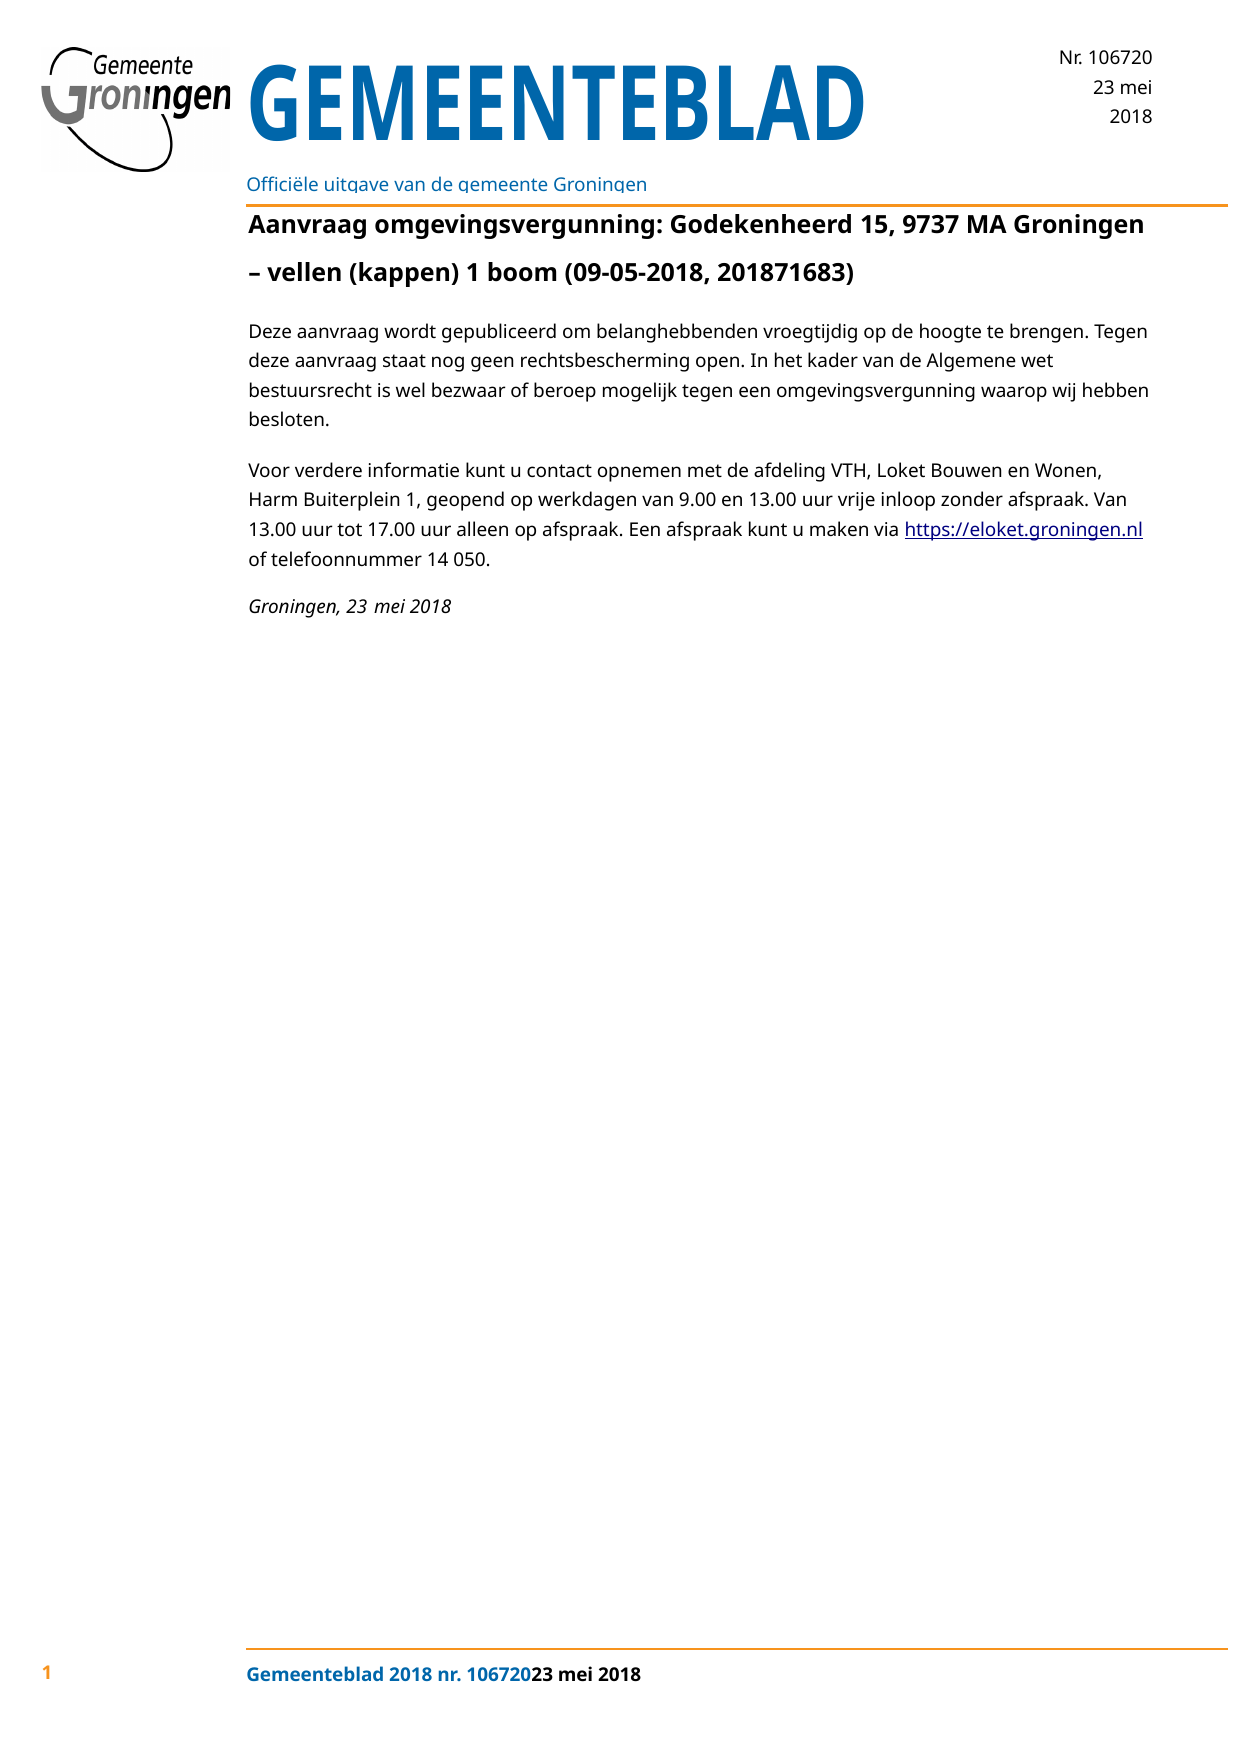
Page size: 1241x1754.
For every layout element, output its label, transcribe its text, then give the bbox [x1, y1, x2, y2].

text Deze aanvraag wordt gepubliceerd om belanghebbenden vroegtijdig op de hoogte te brengen. Tegen deze aanvraag staat nog geen rechtsbescherming open. In het kader van de Algemene wet bestuursrecht is wel bezwaar of beroep mogelijk tegen een omgevingsvergunning waarop wij hebben besloten. [248, 318, 1152, 432]
text Aanvraag omgevingsvergunning: Godekenheerd 15, 9737 MA Groningen – vellen (kappen) 1 boom (09-05-2018, 201871683) [248, 207, 1152, 288]
text Voor verdere informatie kunt u contact opnemen met de afdeling VTH, Loket Bouwen en Wonen, Harm Buiterplein 1, geopend op werkdagen van 9.00 en 13.00 uur vrije inloop zonder afspraak. Van 13.00 uur tot 17.00 uur alleen op afspraak. Een afspraak kunt u maken via https://eloket.groningen.nl of telefoonnummer 14 050. [248, 457, 1152, 572]
text Groningen, 23 mei 2018 [248, 594, 1152, 619]
picture [41, 47, 231, 172]
